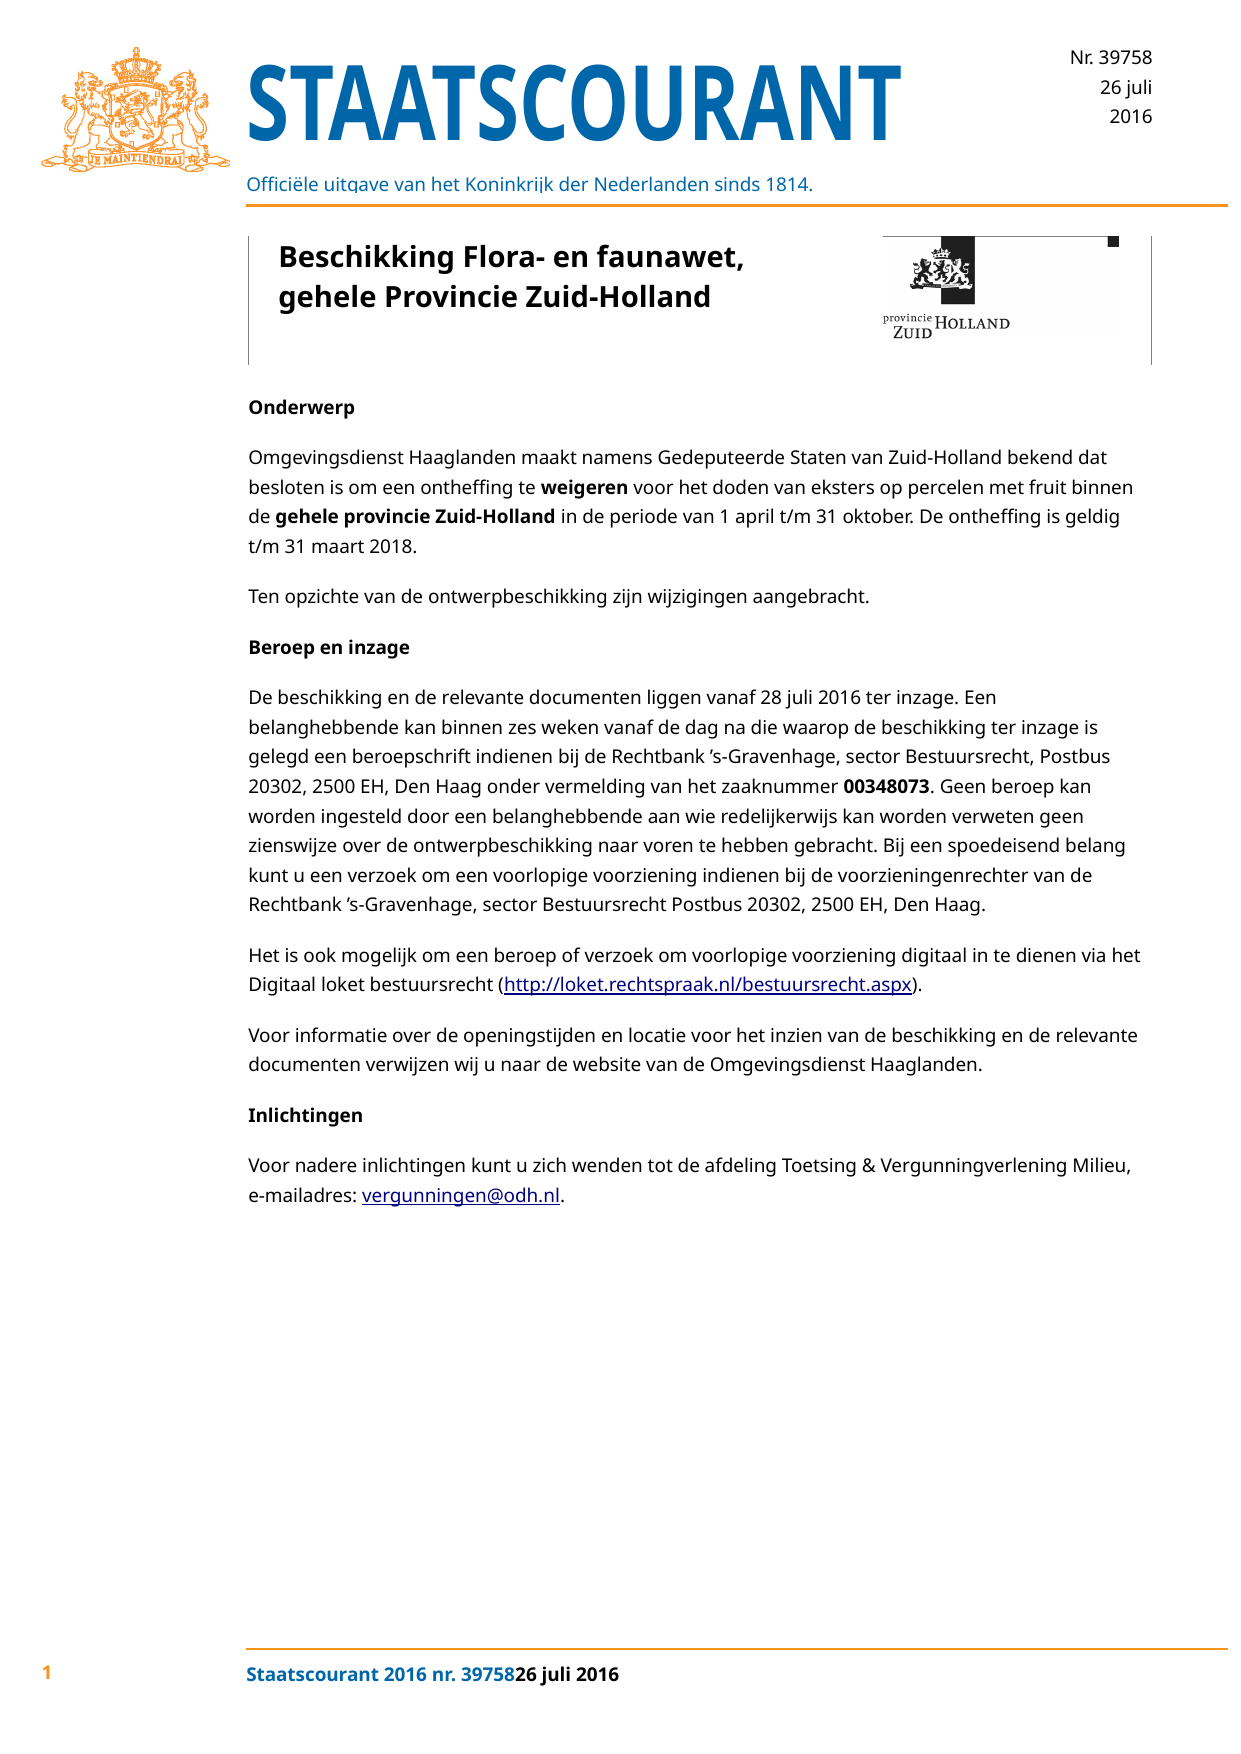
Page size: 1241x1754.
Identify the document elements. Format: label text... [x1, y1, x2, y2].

text Onderwerp [248, 394, 1152, 420]
picture [882, 236, 1119, 339]
picture [41, 47, 231, 172]
text Beroep en inzage [248, 634, 1152, 660]
text Ten opzichte van de ontwerpbeschikking zijn wijzigingen aangebracht. [248, 584, 1152, 609]
text Voor nadere inlichtingen kunt u zich wenden tot de afdeling Toetsing & Vergunningverlening Milieu, e-mailadres: vergunningen@odh.nl. [248, 1152, 1152, 1208]
text Voor informatie over de openingstijden en locatie voor het inzien van de beschikking en de relevante documenten verwijzen wij u naar de website van de Omgevingsdienst Haaglanden. [248, 1022, 1152, 1077]
text Inlichtingen [248, 1102, 1152, 1128]
text Het is ook mogelijk om een beroep of verzoek om voorlopige voorziening digitaal in te dienen via het Digitaal loket bestuursrecht (http://loket.rechtspraak.nl/bestuursrecht.aspx). [248, 942, 1152, 997]
table_header Beschikking Flora- en faunawet, gehele Provincie Zuid-Holland [249, 236, 850, 365]
text Omgevingsdienst Haaglanden maakt namens Gedeputeerde Staten van Zuid-Holland bekend dat besloten is om een ontheffing te weigeren voor het doden van eksters op percelen met fruit binnen de gehele provincie Zuid-Holland in de periode van 1 april t/m 31 oktober. De ontheffing is geldig t/m 31 maart 2018. [248, 444, 1152, 559]
table_header [850, 236, 1151, 365]
text De beschikking en de relevante documenten liggen vanaf 28 juli 2016 ter inzage. Een belanghebbende kan binnen zes weken vanaf de dag na die waarop de beschikking ter inzage is gelegd een beroepschrift indienen bij de Rechtbank ’s-Gravenhage, sector Bestuursrecht, Postbus 20302, 2500 EH, Den Haag onder vermelding van het zaaknummer 00348073. Geen beroep kan worden ingesteld door een belanghebbende aan wie redelijkerwijs kan worden verweten geen zienswijze over de ontwerpbeschikking naar voren te hebben gebracht. Bij een spoedeisend belang kunt u een verzoek om een voorlopige voorziening indienen bij de voorzieningenrechter van de Rechtbank ’s-Gravenhage, sector Bestuursrecht Postbus 20302, 2500 EH, Den Haag. [248, 684, 1152, 917]
